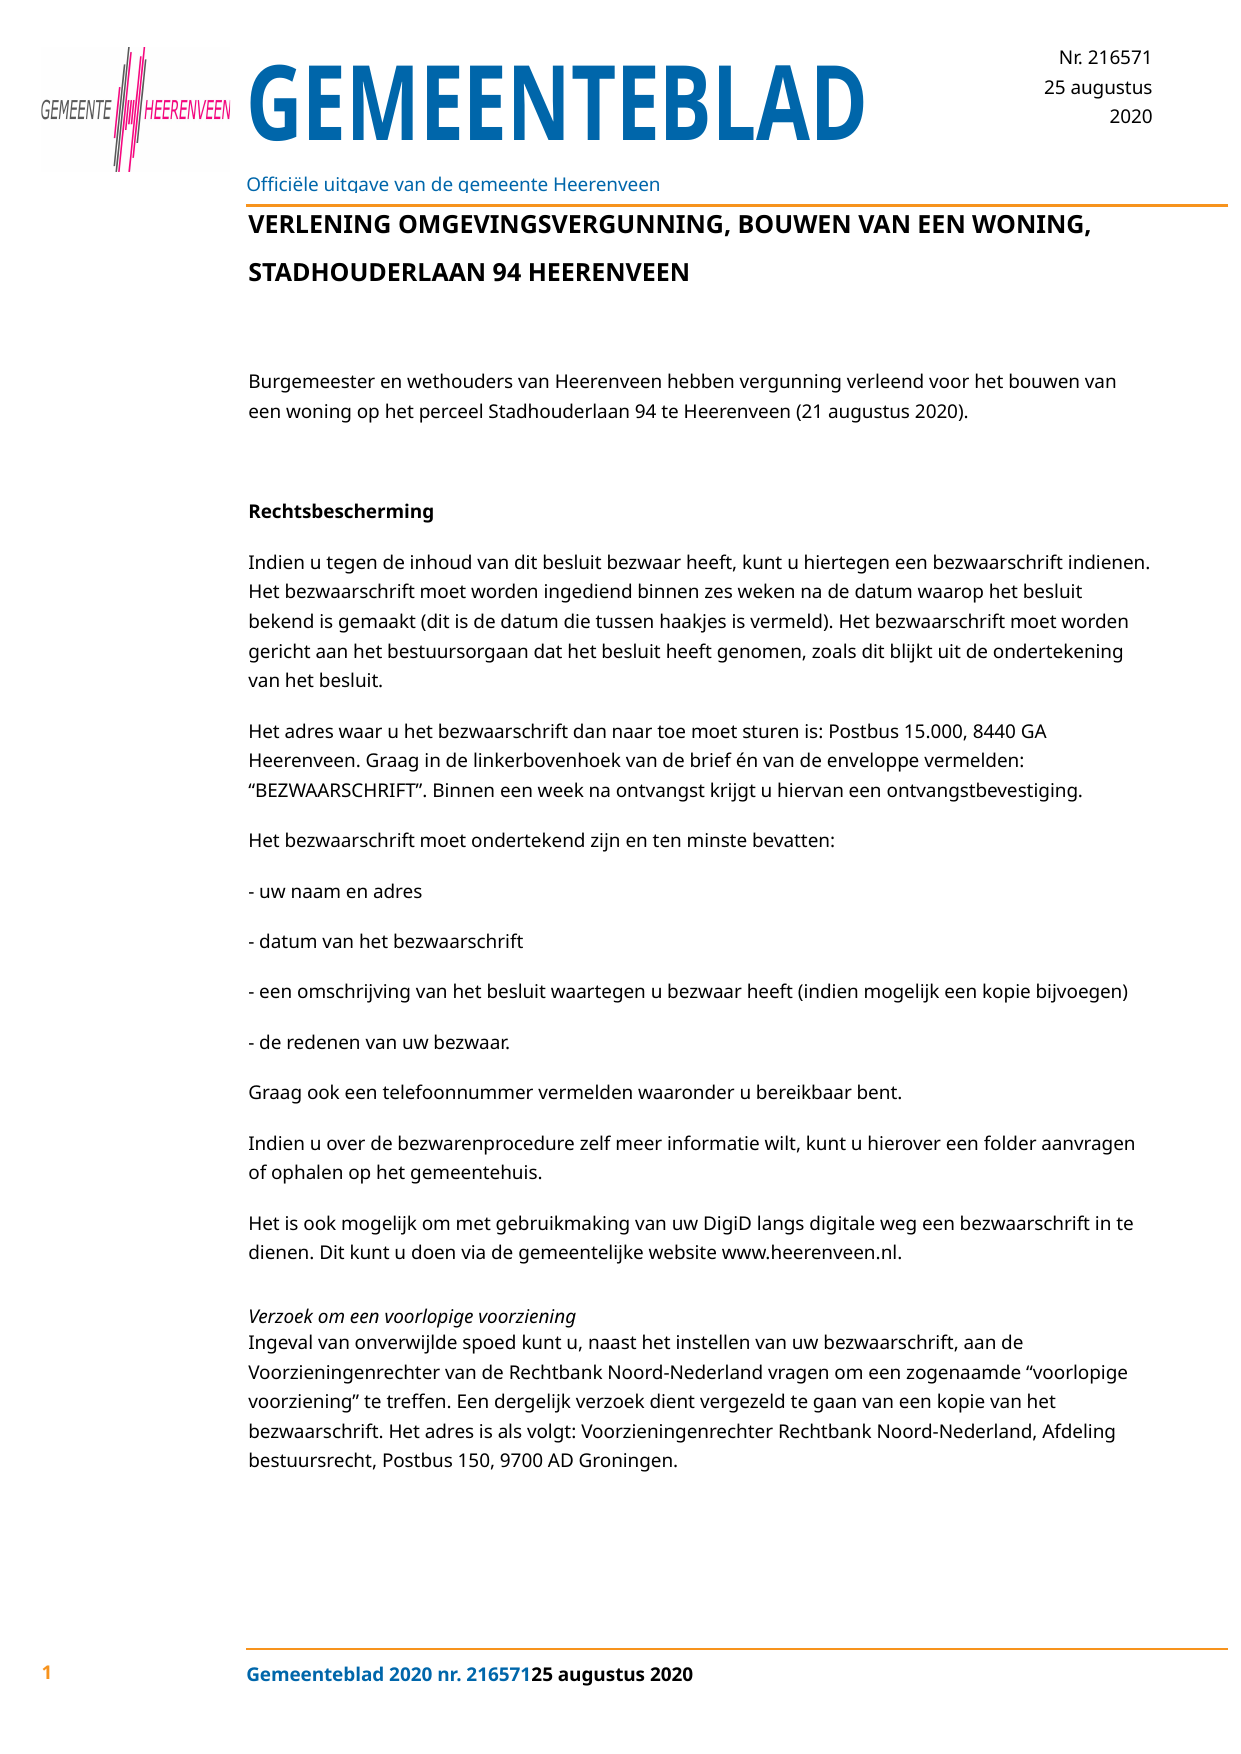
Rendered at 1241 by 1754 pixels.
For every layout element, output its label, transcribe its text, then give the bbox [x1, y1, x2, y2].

text Indien u over de bezwarenprocedure zelf meer informatie wilt, kunt u hierover een folder aanvragen of ophalen op het gemeentehuis. [248, 1130, 1152, 1185]
text - datum van het bezwaarschrift [248, 928, 1152, 954]
text - uw naam en adres [248, 878, 1152, 904]
text Indien u tegen de inhoud van dit besluit bezwaar heeft, kunt u hiertegen een bezwaarschrift indienen. Het bezwaarschrift moet worden ingediend binnen zes weken na de datum waarop het besluit bekend is gemaakt (dit is de datum die tussen haakjes is vermeld). Het bezwaarschrift moet worden gericht aan het bestuursorgaan dat het besluit heeft genomen, zoals dit blijkt uit de ondertekening van het besluit. [248, 549, 1152, 693]
text VERLENING OMGEVINGSVERGUNNING, BOUWEN VAN EEN WONING, STADHOUDERLAAN 94 HEERENVEEN [248, 207, 1152, 288]
text Ingeval van onverwijlde spoed kunt u, naast het instellen van uw bezwaarschrift, aan de Voorzieningenrechter van de Rechtbank Noord-Nederland vragen om een zogenaamde “voorlopige voorziening” te treffen. Een dergelijk verzoek dient vergezeld te gaan van een kopie van het bezwaarschrift. Het adres is als volgt: Voorzieningenrechter Rechtbank Noord-Nederland, Afdeling bestuursrecht, Postbus 150, 9700 AD Groningen. [248, 1329, 1152, 1473]
text - de redenen van uw bezwaar. [248, 1029, 1152, 1055]
text Het bezwaarschrift moet ondertekend zijn en ten minste bevatten: [248, 827, 1152, 853]
text Graag ook een telefoonnummer vermelden waaronder u bereikbaar bent. [248, 1079, 1152, 1105]
text Rechtsbescherming [248, 499, 1152, 524]
text Burgemeester en wethouders van Heerenveen hebben vergunning verleend voor het bouwen van een woning op het perceel Stadhouderlaan 94 te Heerenveen (21 augustus 2020). [248, 368, 1152, 424]
text Het is ook mogelijk om met gebruikmaking van uw DigiD langs digitale weg een bezwaarschrift in te dienen. Dit kunt u doen via de gemeentelijke website www.heerenveen.nl. [248, 1210, 1152, 1265]
text - een omschrijving van het besluit waartegen u bezwaar heeft (indien mogelijk een kopie bijvoegen) [248, 979, 1152, 1004]
text Verzoek om een voorlopige voorziening [248, 1303, 1152, 1329]
picture [41, 47, 231, 172]
text Het adres waar u het bezwaarschrift dan naar toe moet sturen is: Postbus 15.000, 8440 GA Heerenveen. Graag in de linkerbovenhoek van de brief én van de enveloppe vermelden: “BEZWAARSCHRIFT”. Binnen een week na ontvangst krijgt u hiervan een ontvangstbevestiging. [248, 718, 1152, 803]
